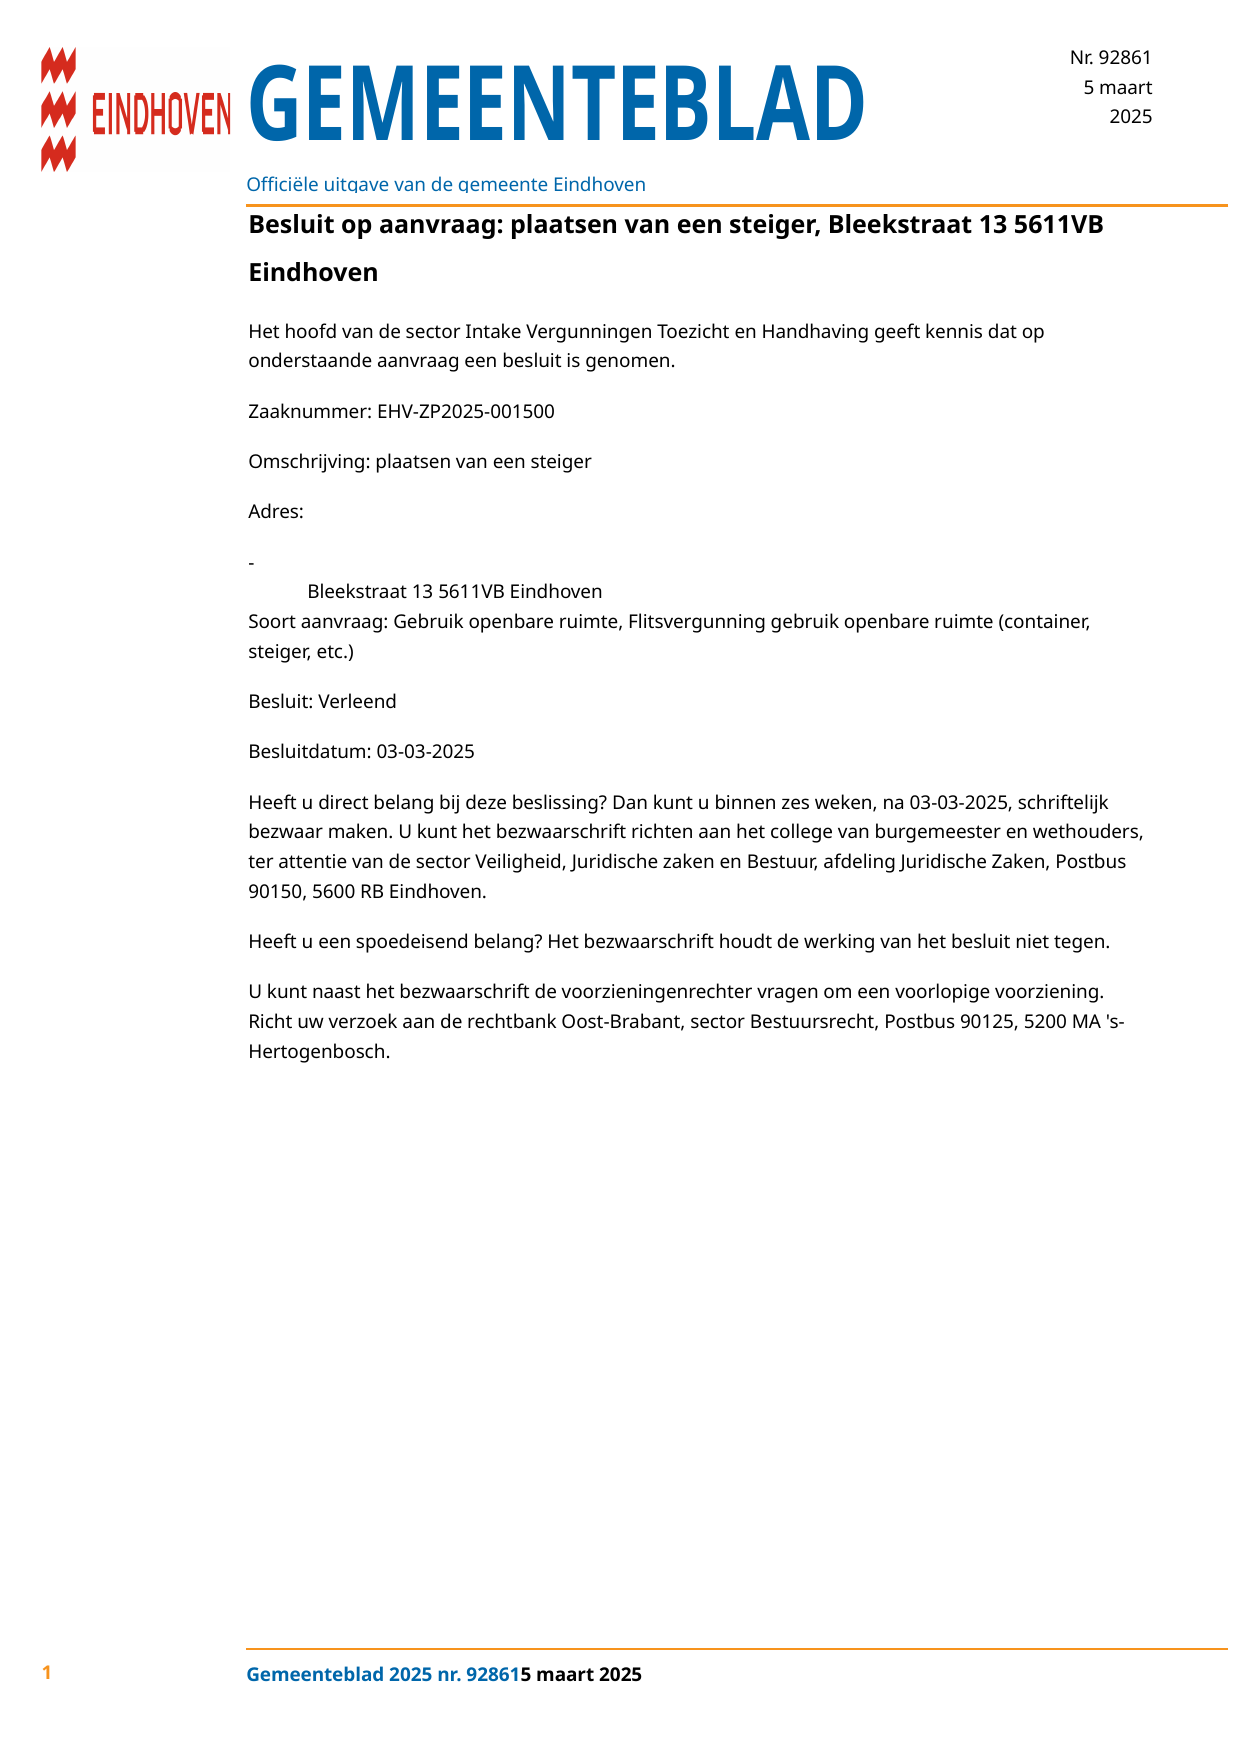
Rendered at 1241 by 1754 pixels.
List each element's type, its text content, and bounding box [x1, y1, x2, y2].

text Zaaknummer: EHV-ZP2025-001500 [248, 398, 1152, 424]
text Heeft u een spoedeisend belang? Het bezwaarschrift houdt de werking van het besluit niet tegen. [248, 928, 1152, 954]
text Heeft u direct belang bij deze beslissing? Dan kunt u binnen zes weken, na 03-03-2025, schriftelijk bezwaar maken. U kunt het bezwaarschrift richten aan het college van burgemeester en wethouders, ter attentie van de sector Veiligheid, Juridische zaken en Bestuur, afdeling Juridische Zaken, Postbus 90150, 5600 RB Eindhoven. [248, 789, 1152, 904]
text Omschrijving: plaatsen van een steiger [248, 448, 1152, 474]
text Adres: [248, 499, 1152, 524]
text Besluit op aanvraag: plaatsen van een steiger, Bleekstraat 13 5611VB Eindhoven [248, 207, 1152, 288]
text Besluitdatum: 03-03-2025 [248, 739, 1152, 764]
picture [41, 47, 231, 172]
text U kunt naast het bezwaarschrift de voorzieningenrechter vragen om een voorlopige voorziening. Richt uw verzoek aan de rechtbank Oost-Brabant, sector Bestuursrecht, Postbus 90125, 5200 MA 's-Hertogenbosch. [248, 979, 1152, 1064]
list Bleekstraat 13 5611VB Eindhoven [248, 579, 1152, 604]
text Soort aanvraag: Gebruik openbare ruimte, Flitsvergunning gebruik openbare ruimte (container, steiger, etc.) [248, 608, 1152, 664]
text Besluit: Verleend [248, 688, 1152, 714]
text Het hoofd van de sector Intake Vergunningen Toezicht en Handhaving geeft kennis dat op onderstaande aanvraag een besluit is genomen. [248, 318, 1152, 373]
